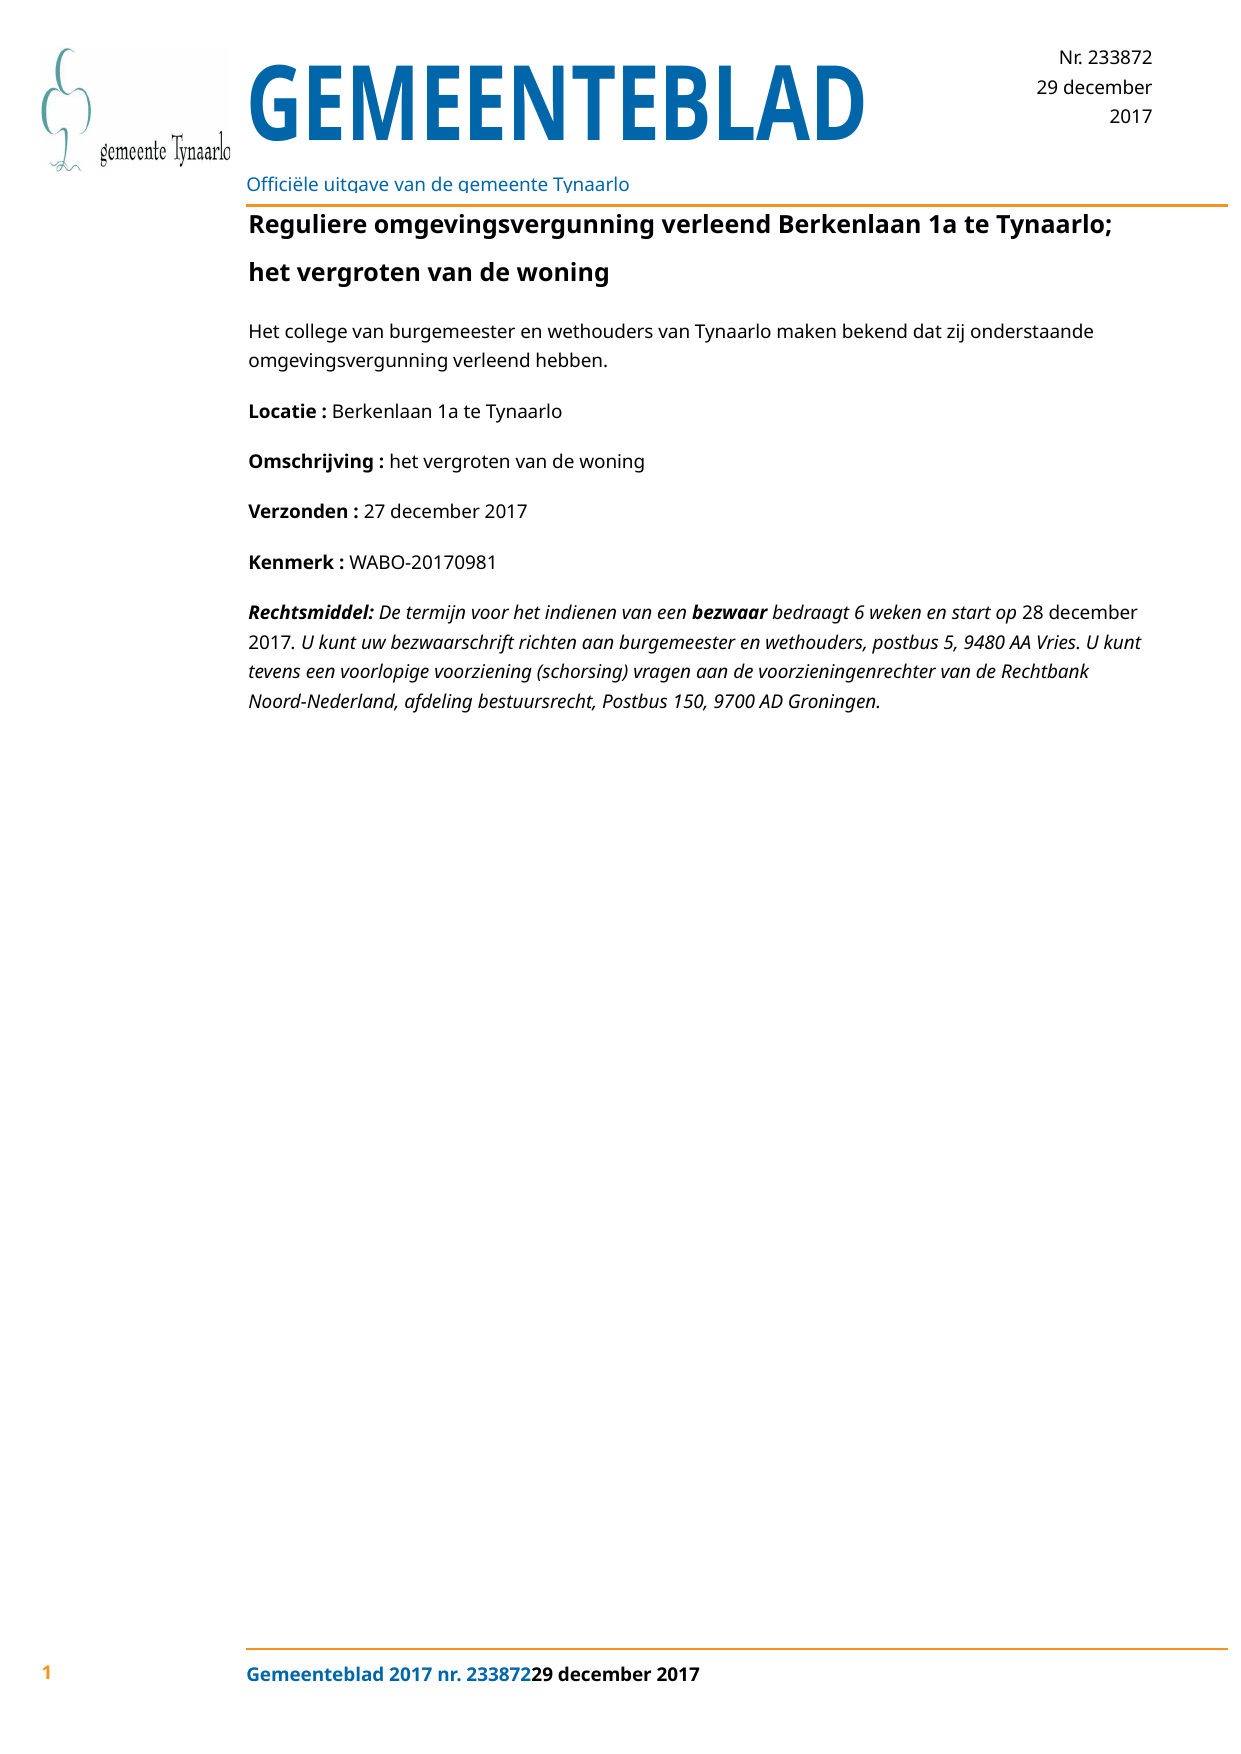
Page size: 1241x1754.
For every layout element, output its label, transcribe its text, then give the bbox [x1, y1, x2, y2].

text Kenmerk : WABO-20170981 [248, 549, 1152, 575]
text Het college van burgemeester en wethouders van Tynaarlo maken bekend dat zij onderstaande omgevingsvergunning verleend hebben. [248, 318, 1152, 373]
text Locatie : Berkenlaan 1a te Tynaarlo [248, 398, 1152, 424]
text Verzonden : 27 december 2017 [248, 499, 1152, 524]
text Omschrijving : het vergroten van de woning [248, 448, 1152, 474]
text Rechtsmiddel: De termijn voor het indienen van een bezwaar bedraagt 6 weken en start op 28 december 2017. U kunt uw bezwaarschrift richten aan burgemeester en wethouders, postbus 5, 9480 AA Vries. U kunt tevens een voorlopige voorziening (schorsing) vragen aan de voorzieningenrechter van de Rechtbank Noord-Nederland, afdeling bestuursrecht, Postbus 150, 9700 AD Groningen. [248, 599, 1152, 714]
text Reguliere omgevingsvergunning verleend Berkenlaan 1a te Tynaarlo; het vergroten van de woning [248, 207, 1152, 288]
picture [41, 47, 231, 172]
